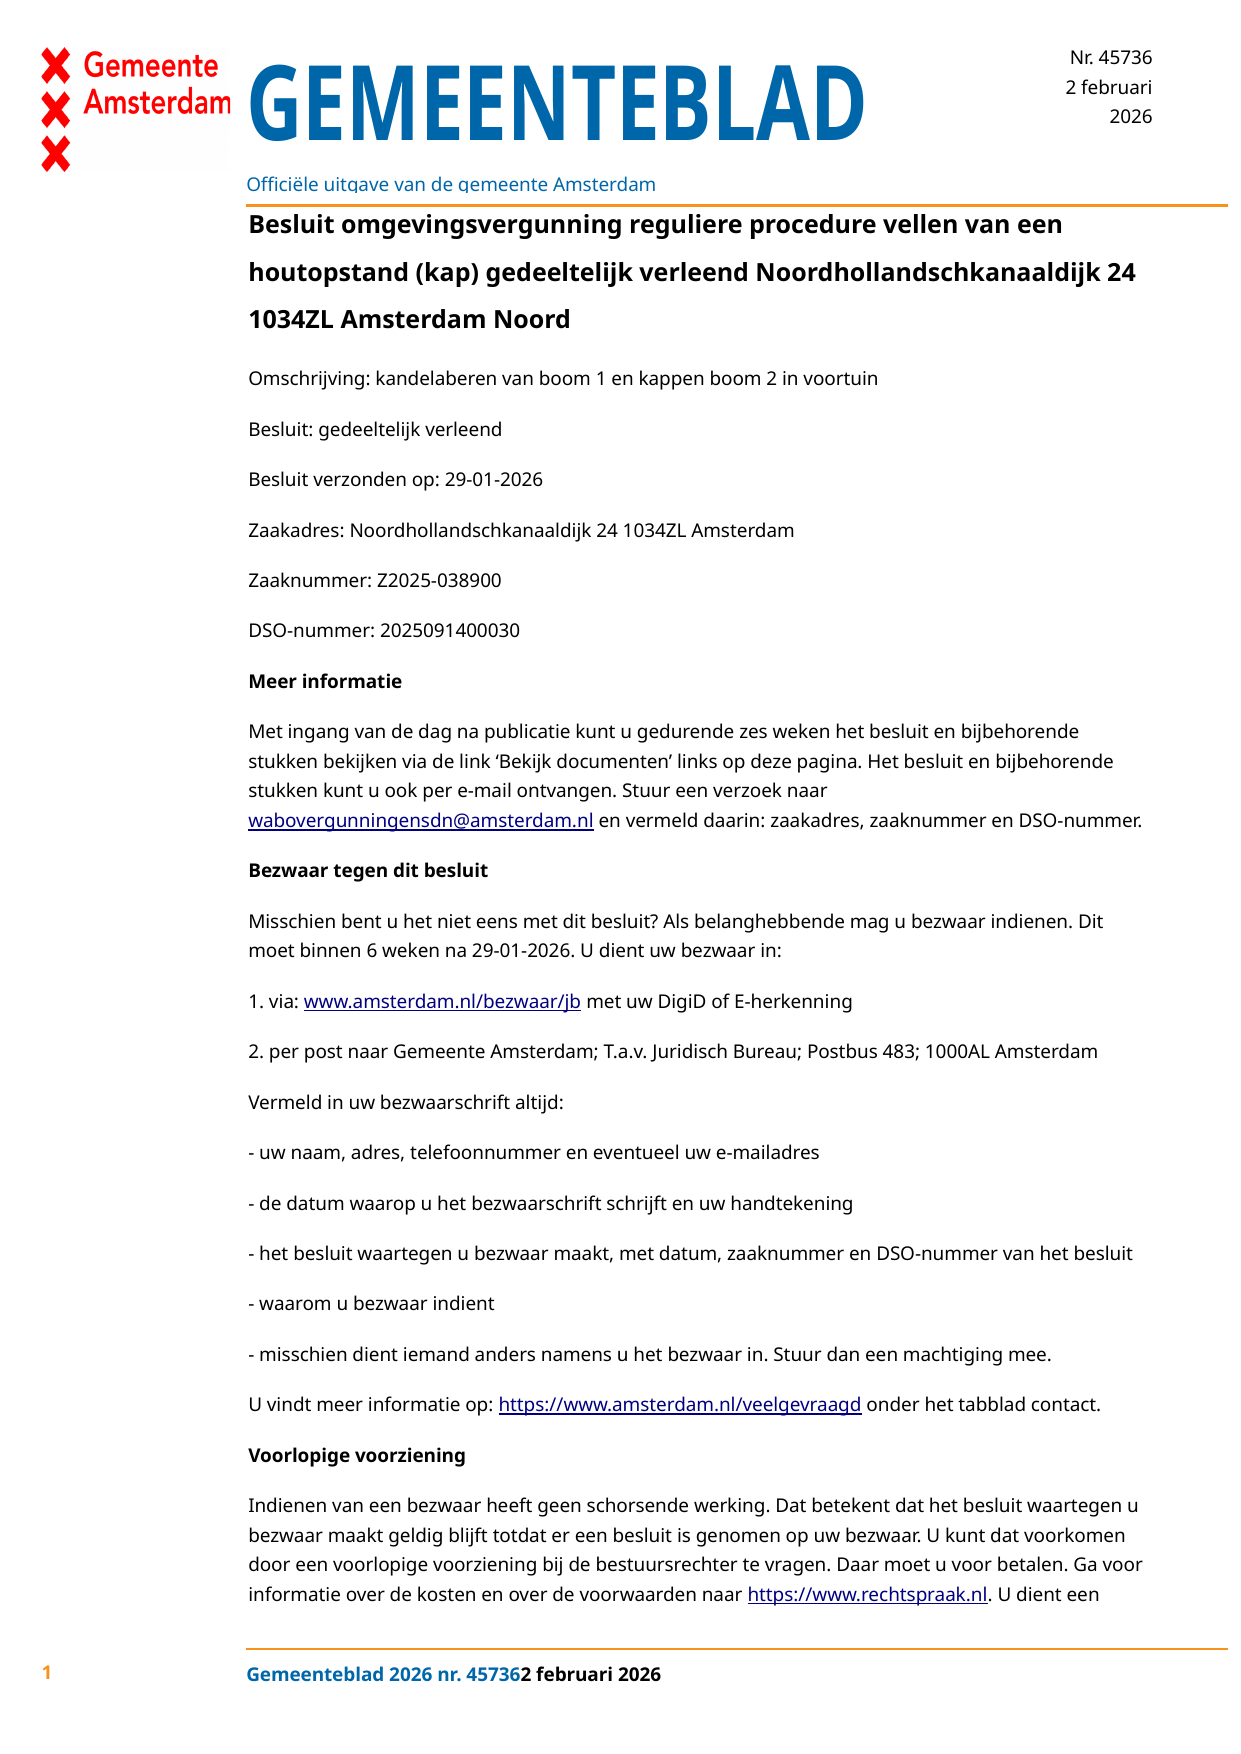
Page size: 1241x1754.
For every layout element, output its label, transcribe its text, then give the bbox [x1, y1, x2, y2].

text - waarom u bezwaar indient [248, 1291, 1152, 1316]
text Zaaknummer: Z2025-038900 [248, 567, 1152, 593]
text DSO-nummer: 2025091400030 [248, 618, 1152, 643]
text Misschien bent u het niet eens met dit besluit? Als belanghebbende mag u bezwaar indienen. Dit moet binnen 6 weken na 29-01-2026. U dient uw bezwaar in: [248, 908, 1152, 963]
text Omschrijving: kandelaberen van boom 1 en kappen boom 2 in voortuin [248, 366, 1152, 391]
text - uw naam, adres, telefoonnummer en eventueel uw e-mailadres [248, 1139, 1152, 1165]
text - misschien dient iemand anders namens u het bezwaar in. Stuur dan een machtiging mee. [248, 1341, 1152, 1367]
text - de datum waarop u het bezwaarschrift schrijft en uw handtekening [248, 1190, 1152, 1215]
text U vindt meer informatie op: https://www.amsterdam.nl/veelgevraagd onder het tabblad contact. [248, 1391, 1152, 1417]
text 2. per post naar Gemeente Amsterdam; T.a.v. Juridisch Bureau; Postbus 483; 1000AL Amsterdam [248, 1038, 1152, 1064]
picture [41, 47, 231, 172]
text Voorlopige voorziening [248, 1442, 1152, 1467]
text Indienen van een bezwaar heeft geen schorsende werking. Dat betekent dat het besluit waartegen u bezwaar maakt geldig blijft totdat er een besluit is genomen op uw bezwaar. U kunt dat voorkomen door een voorlopige voorziening bij de bestuursrechter te vragen. Daar moet u voor betalen. Ga voor informatie over de kosten en over de voorwaarden naar https://www.rechtspraak.nl. U dient een [248, 1492, 1152, 1607]
text Vermeld in uw bezwaarschrift altijd: [248, 1089, 1152, 1114]
text Besluit: gedeeltelijk verleend [248, 416, 1152, 442]
text Met ingang van de dag na publicatie kunt u gedurende zes weken het besluit en bijbehorende stukken bekijken via de link ‘Bekijk documenten’ links op deze pagina. Het besluit en bijbehorende stukken kunt u ook per e-mail ontvangen. Stuur een verzoek naar wabovergunningensdn@amsterdam.nl en vermeld daarin: zaakadres, zaaknummer en DSO-nummer. [248, 718, 1152, 833]
text 1. via: www.amsterdam.nl/bezwaar/jb met uw DigiD of E-herkenning [248, 988, 1152, 1014]
text Zaakadres: Noordhollandschkanaaldijk 24 1034ZL Amsterdam [248, 517, 1152, 542]
text Bezwaar tegen dit besluit [248, 858, 1152, 883]
text Meer informatie [248, 668, 1152, 694]
text Besluit verzonden op: 29-01-2026 [248, 466, 1152, 492]
text - het besluit waartegen u bezwaar maakt, met datum, zaaknummer en DSO-nummer van het besluit [248, 1240, 1152, 1266]
text Besluit omgevingsvergunning reguliere procedure vellen van een houtopstand (kap) gedeeltelijk verleend Noordhollandschkanaaldijk 24 1034ZL Amsterdam Noord [248, 207, 1152, 336]
